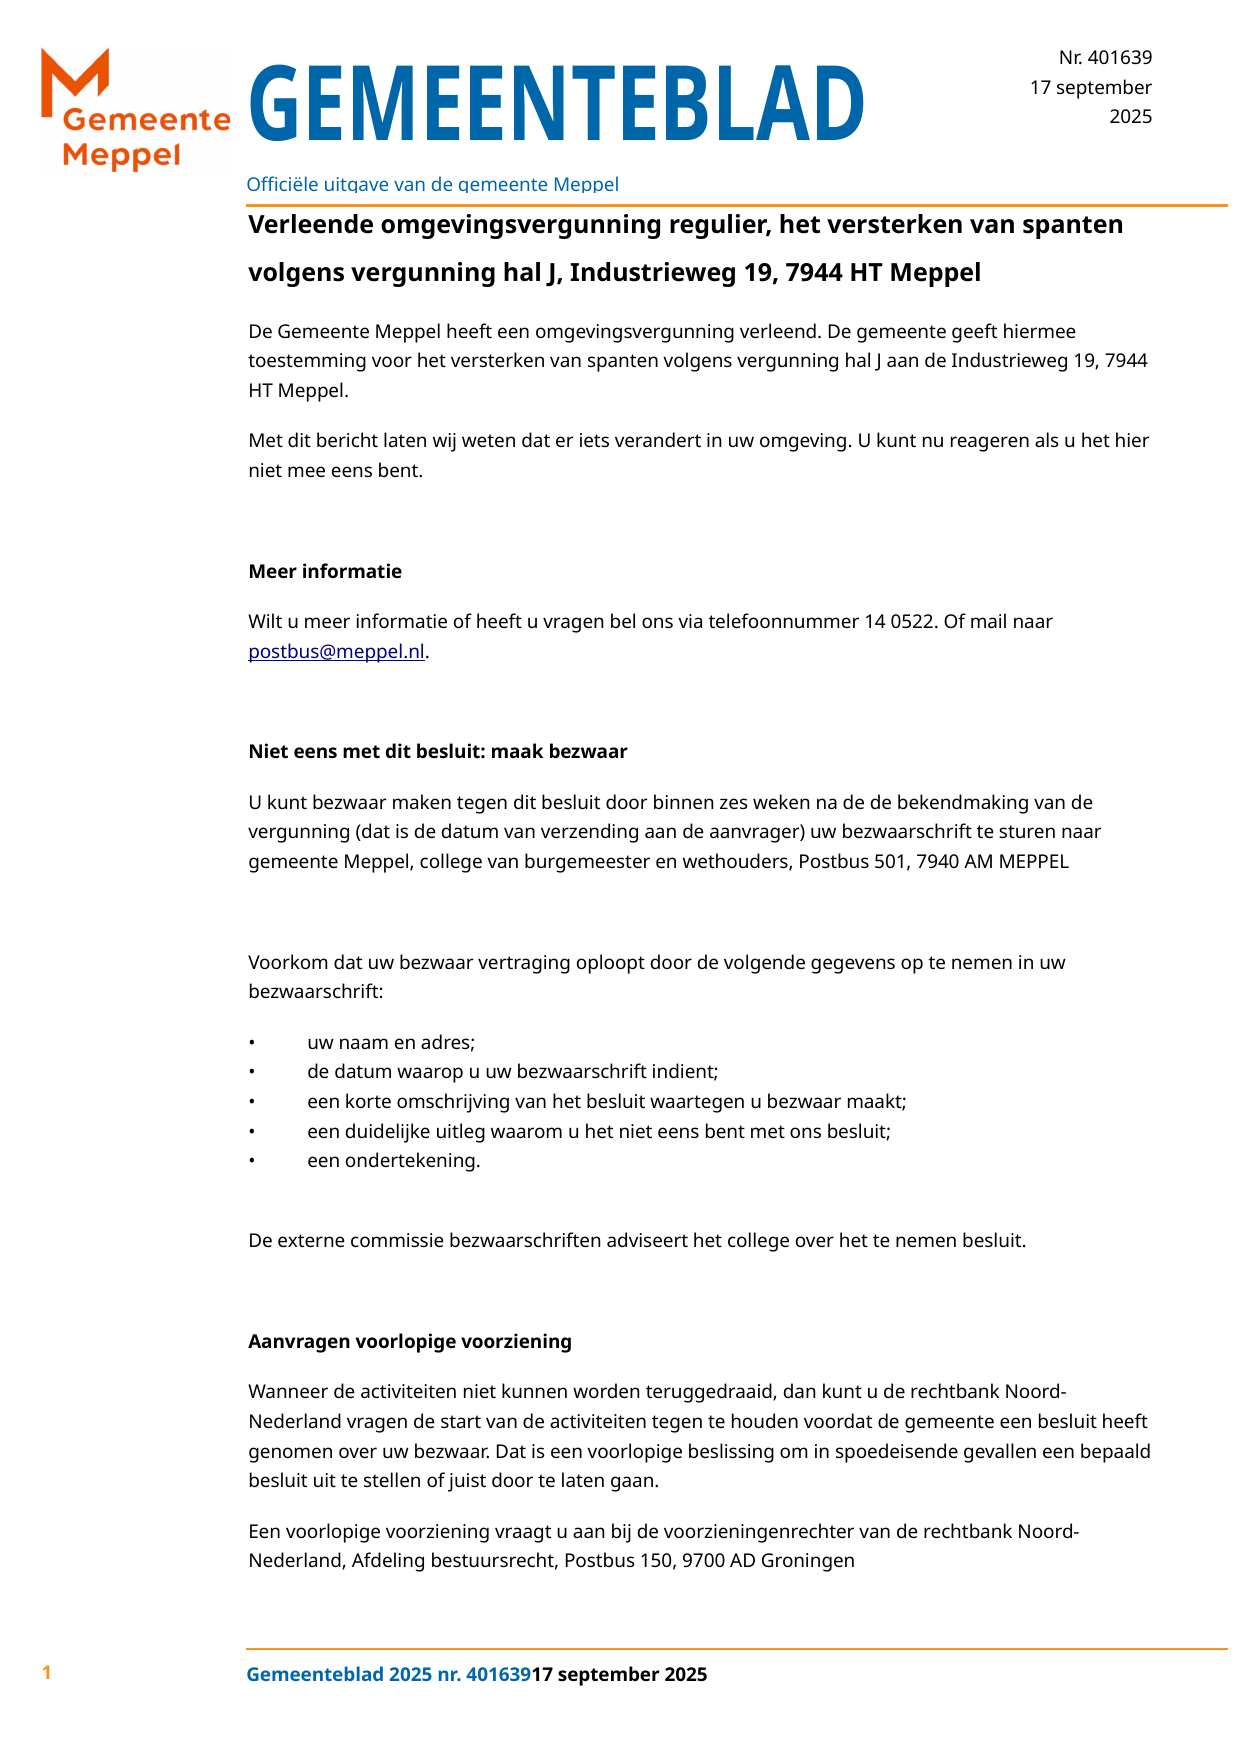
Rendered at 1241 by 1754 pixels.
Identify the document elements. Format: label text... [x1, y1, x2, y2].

text Voorkom dat uw bezwaar vertraging oploopt door de volgende gegevens op te nemen in uw bezwaarschrift: [248, 949, 1152, 1004]
list een korte omschrijving van het besluit waartegen u bezwaar maakt; [248, 1088, 1152, 1114]
list een ondertekening. [248, 1147, 1152, 1173]
list de datum waarop u uw bezwaarschrift indient; [248, 1059, 1152, 1084]
text U kunt bezwaar maken tegen dit besluit door binnen zes weken na de de bekendmaking van de vergunning (dat is de datum van verzending aan de aanvrager) uw bezwaarschrift te sturen naar gemeente Meppel, college van burgemeester en wethouders, Postbus 501, 7940 AM MEPPEL [248, 789, 1152, 874]
text Verleende omgevingsvergunning regulier, het versterken van spanten volgens vergunning hal J, Industrieweg 19, 7944 HT Meppel [248, 207, 1152, 288]
list uw naam en adres; [248, 1029, 1152, 1055]
text Wilt u meer informatie of heeft u vragen bel ons via telefoonnummer 14 0522. Of mail naar postbus@meppel.nl. [248, 608, 1152, 664]
text Aanvragen voorlopige voorziening [248, 1328, 1152, 1354]
text De Gemeente Meppel heeft een omgevingsvergunning verleend. De gemeente geeft hiermee toestemming voor het versterken van spanten volgens vergunning hal J aan de Industrieweg 19, 7944 HT Meppel. [248, 318, 1152, 403]
text Niet eens met dit besluit: maak bezwaar [248, 739, 1152, 764]
list een duidelijke uitleg waarom u het niet eens bent met ons besluit; [248, 1118, 1152, 1144]
picture [41, 47, 231, 172]
text Met dit bericht laten wij weten dat er iets verandert in uw omgeving. U kunt nu reageren als u het hier niet mee eens bent. [248, 427, 1152, 483]
text Meer informatie [248, 558, 1152, 584]
text De externe commissie bezwaarschriften adviseert het college over het te nemen besluit. [248, 1227, 1152, 1253]
text Een voorlopige voorziening vraagt u aan bij de voorzieningenrechter van de rechtbank Noord-Nederland, Afdeling bestuursrecht, Postbus 150, 9700 AD Groningen [248, 1518, 1152, 1573]
text Wanneer de activiteiten niet kunnen worden teruggedraaid, dan kunt u de rechtbank Noord-Nederland vragen de start van de activiteiten tegen te houden voordat de gemeente een besluit heeft genomen over uw bezwaar. Dat is een voorlopige beslissing om in spoedeisende gevallen een bepaald besluit uit te stellen of juist door te laten gaan. [248, 1379, 1152, 1493]
